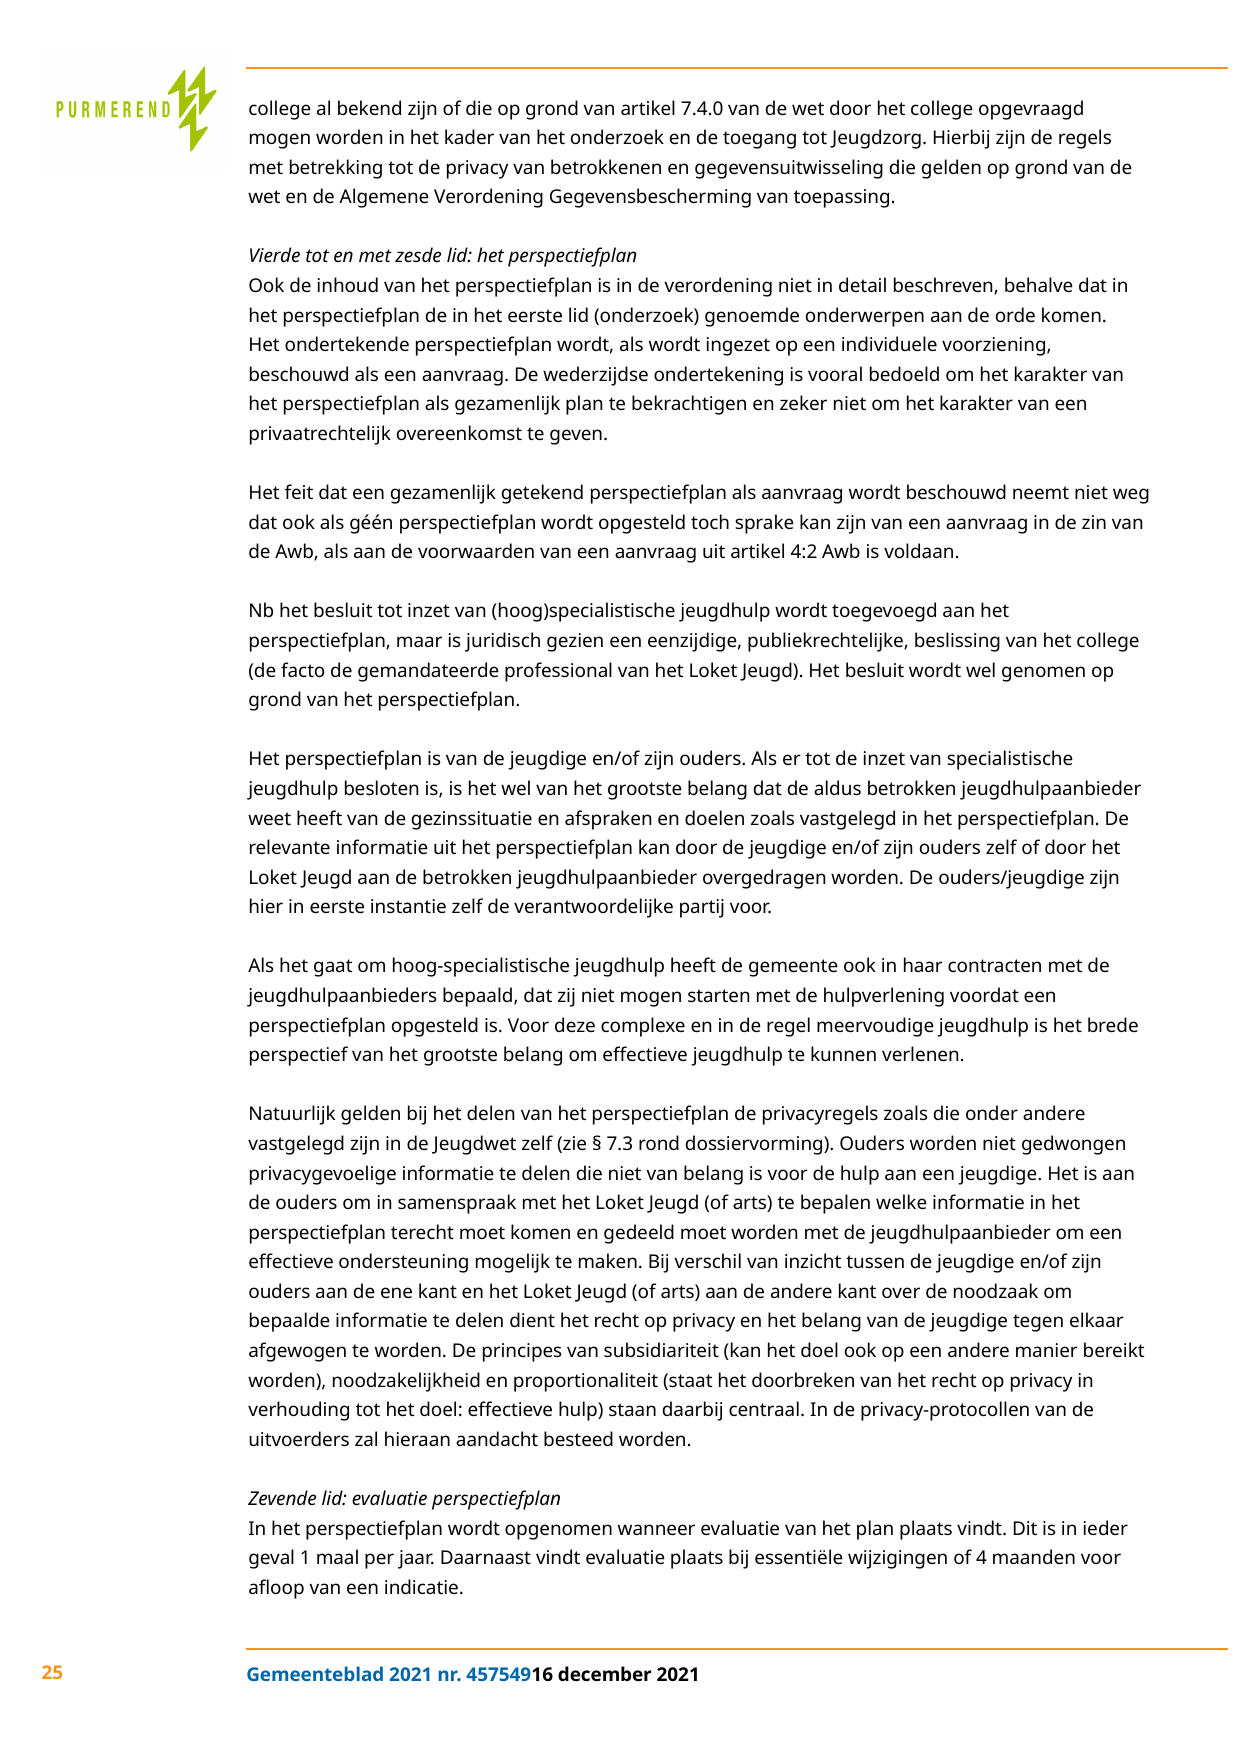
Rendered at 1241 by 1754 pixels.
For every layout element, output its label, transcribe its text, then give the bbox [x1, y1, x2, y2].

text Vierde tot en met zesde lid: het perspectiefplan [248, 243, 1152, 268]
text Natuurlijk gelden bij het delen van het perspectiefplan de privacyregels zoals die onder andere vastgelegd zijn in de Jeugdwet zelf (zie § 7.3 rond dossiervorming). Ouders worden niet gedwongen privacygevoelige informatie te delen die niet van belang is voor de hulp aan een jeugdige. Het is aan de ouders om in samenspraak met het Loket Jeugd (of arts) te bepalen welke informatie in het perspectiefplan terecht moet komen en gedeeld moet worden met de jeugdhulpaanbieder om een effectieve ondersteuning mogelijk te maken. Bij verschil van inzicht tussen de jeugdige en/of zijn ouders aan de ene kant en het Loket Jeugd (of arts) aan de andere kant over de noodzaak om bepaalde informatie te delen dient het recht op privacy en het belang van de jeugdige tegen elkaar afgewogen te worden. De principes van subsidiariteit (kan het doel ook op een andere manier bereikt worden), noodzakelijkheid en proportionaliteit (staat het doorbreken van het recht op privacy in verhouding tot het doel: effectieve hulp) staan daarbij centraal. In de privacy-protocollen van de uitvoerders zal hieraan aandacht besteed worden. [248, 1101, 1152, 1452]
text Het feit dat een gezamenlijk getekend perspectiefplan als aanvraag wordt beschouwd neemt niet weg dat ook als géén perspectiefplan wordt opgesteld toch sprake kan zijn van een aanvraag in de zin van de Awb, als aan de voorwaarden van een aanvraag uit artikel 4:2 Awb is voldaan. [248, 479, 1152, 564]
text college al bekend zijn of die op grond van artikel 7.4.0 van de wet door het college opgevraagd mogen worden in het kader van het onderzoek en de toegang tot Jeugdzorg. Hierbij zijn de regels met betrekking tot de privacy van betrokkenen en gegevensuitwisseling die gelden op grond van de wet en de Algemene Verordening Gegevensbescherming van toepassing. [248, 95, 1152, 209]
text In het perspectiefplan wordt opgenomen wanneer evaluatie van het plan plaats vindt. Dit is in ieder geval 1 maal per jaar. Daarnaast vindt evaluatie plaats bij essentiële wijzigingen of 4 maanden voor afloop van een indicatie. [248, 1515, 1152, 1600]
text Nb het besluit tot inzet van (hoog)specialistische jeugdhulp wordt toegevoegd aan het perspectiefplan, maar is juridisch gezien een eenzijdige, publiekrechtelijke, beslissing van het college (de facto de gemandateerde professional van het Loket Jeugd). Het besluit wordt wel genomen op grond van het perspectiefplan. [248, 598, 1152, 712]
picture [41, 47, 231, 172]
text Als het gaat om hoog-specialistische jeugdhulp heeft de gemeente ook in haar contracten met de jeugdhulpaanbieders bepaald, dat zij niet mogen starten met de hulpverlening voordat een perspectiefplan opgesteld is. Voor deze complexe en in de regel meervoudige jeugdhulp is het brede perspectief van het grootste belang om effectieve jeugdhulp te kunnen verlenen. [248, 953, 1152, 1067]
text Het perspectiefplan is van de jeugdige en/of zijn ouders. Als er tot de inzet van specialistische jeugdhulp besloten is, is het wel van het grootste belang dat de aldus betrokken jeugdhulpaanbieder weet heeft van de gezinssituatie en afspraken en doelen zoals vastgelegd in het perspectiefplan. De relevante informatie uit het perspectiefplan kan door de jeugdige en/of zijn ouders zelf of door het Loket Jeugd aan de betrokken jeugdhulpaanbieder overgedragen worden. De ouders/jeugdige zijn hier in eerste instantie zelf de verantwoordelijke partij voor. [248, 746, 1152, 919]
text Zevende lid: evaluatie perspectiefplan [248, 1485, 1152, 1511]
text Ook de inhoud van het perspectiefplan is in de verordening niet in detail beschreven, behalve dat in het perspectiefplan de in het eerste lid (onderzoek) genoemde onderwerpen aan de orde komen. [248, 272, 1152, 328]
text Het ondertekende perspectiefplan wordt, als wordt ingezet op een individuele voorziening, beschouwd als een aanvraag. De wederzijdse ondertekening is vooral bedoeld om het karakter van het perspectiefplan als gezamenlijk plan te bekrachtigen en zeker niet om het karakter van een privaatrechtelijk overeenkomst te geven. [248, 331, 1152, 446]
